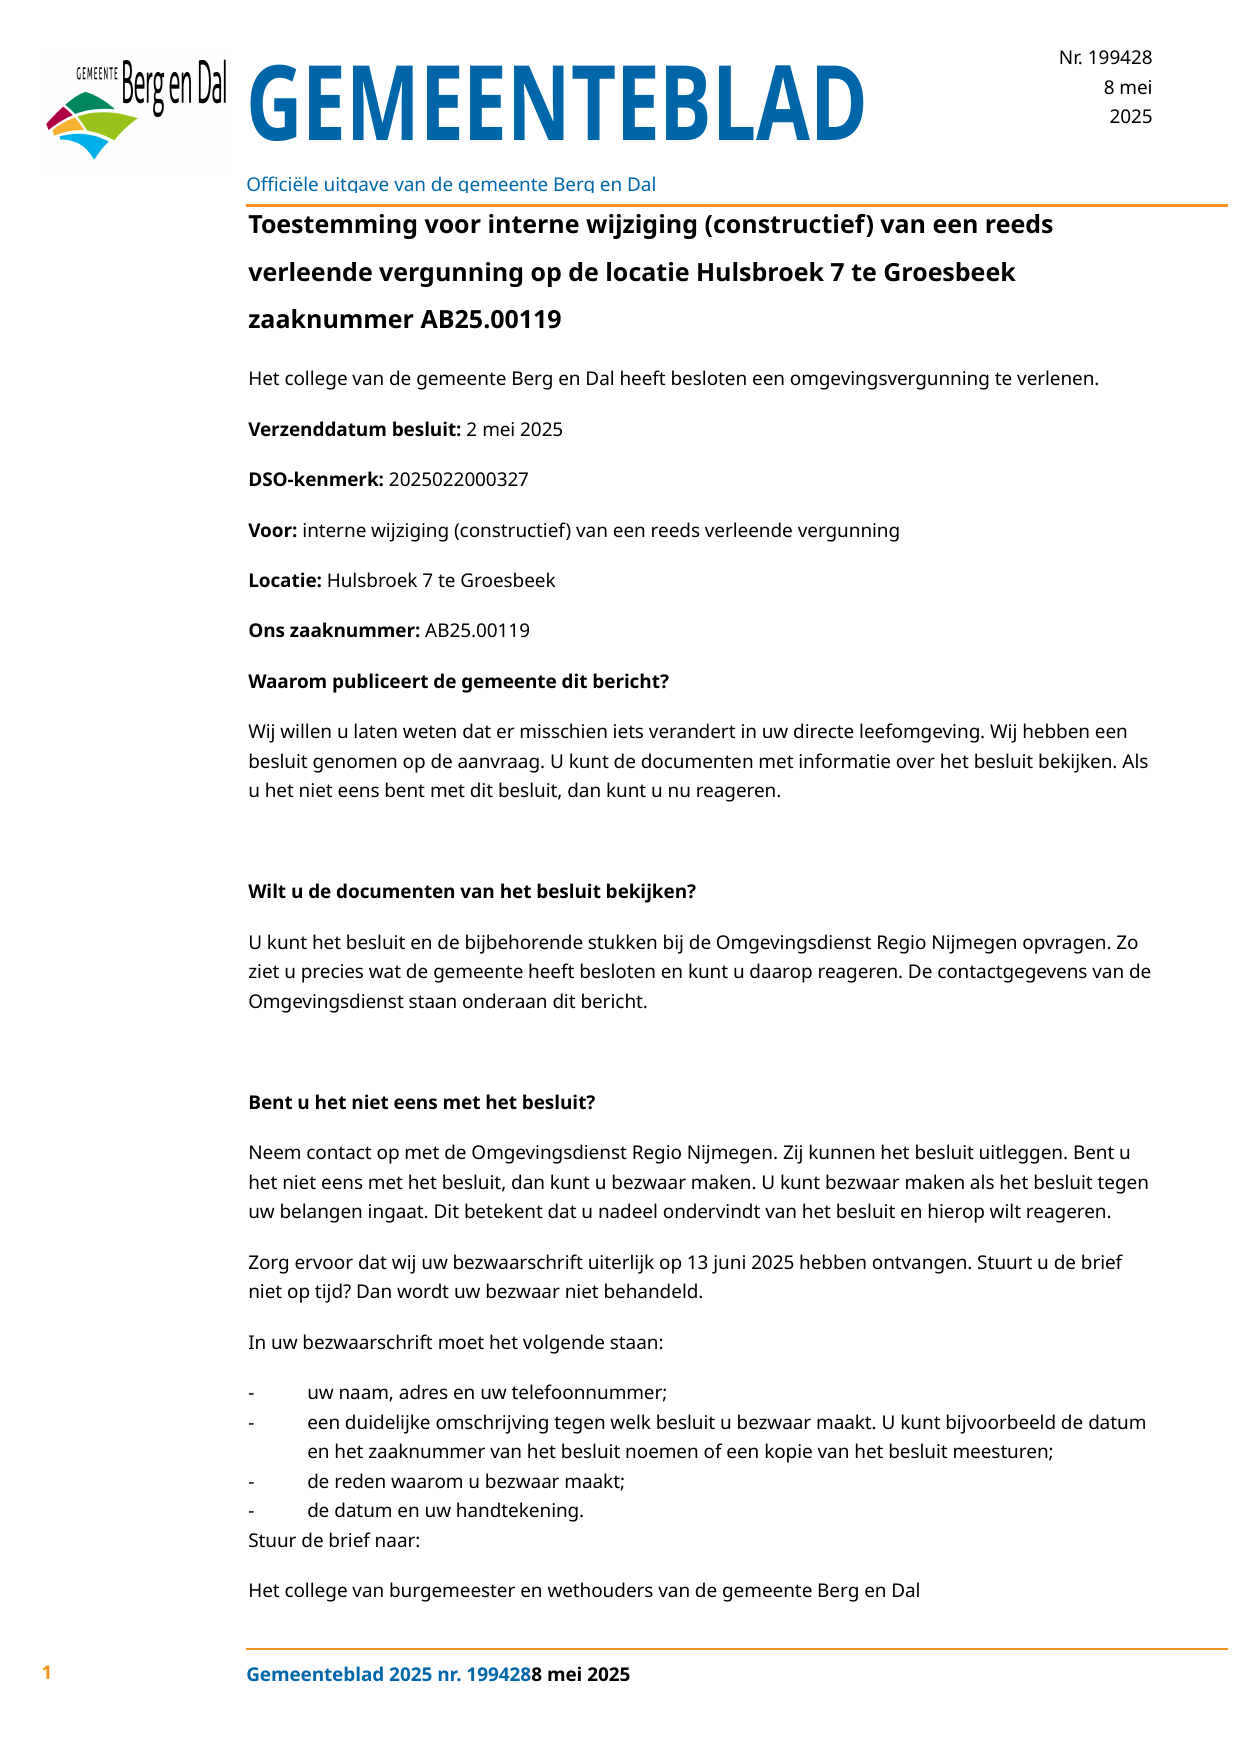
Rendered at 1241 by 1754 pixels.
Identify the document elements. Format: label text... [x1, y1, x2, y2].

text Bent u het niet eens met het besluit? [248, 1089, 1152, 1114]
text U kunt het besluit en de bijbehorende stukken bij de Omgevingsdienst Regio Nijmegen opvragen. Zo ziet u precies wat de gemeente heeft besloten en kunt u daarop reageren. De contactgegevens van de Omgevingsdienst staan onderaan dit bericht. [248, 929, 1152, 1014]
picture [41, 47, 231, 172]
text Het college van de gemeente Berg en Dal heeft besloten een omgevingsvergunning te verlenen. [248, 366, 1152, 391]
text Wilt u de documenten van het besluit bekijken? [248, 878, 1152, 904]
text Stuur de brief naar: [248, 1527, 1152, 1553]
list de reden waarom u bezwaar maakt; [248, 1468, 1152, 1494]
text Waarom publiceert de gemeente dit bericht? [248, 668, 1152, 694]
list de datum en uw handtekening. [248, 1498, 1152, 1523]
text Toestemming voor interne wijziging (constructief) van een reeds verleende vergunning op de locatie Hulsbroek 7 te Groesbeek zaaknummer AB25.00119 [248, 207, 1152, 336]
text Het college van burgemeester en wethouders van de gemeente Berg en Dal [248, 1578, 1152, 1603]
text Zorg ervoor dat wij uw bezwaarschrift uiterlijk op 13 juni 2025 hebben ontvangen. Stuurt u de brief niet op tijd? Dan wordt uw bezwaar niet behandeld. [248, 1249, 1152, 1304]
text Wij willen u laten weten dat er misschien iets verandert in uw directe leefomgeving. Wij hebben een besluit genomen op de aanvraag. U kunt de documenten met informatie over het besluit bekijken. Als u het niet eens bent met dit besluit, dan kunt u nu reageren. [248, 718, 1152, 803]
text Neem contact op met de Omgevingsdienst Regio Nijmegen. Zij kunnen het besluit uitleggen. Bent u het niet eens met het besluit, dan kunt u bezwaar maken. U kunt bezwaar maken als het besluit tegen uw belangen ingaat. Dit betekent dat u nadeel ondervindt van het besluit en hierop wilt reageren. [248, 1139, 1152, 1224]
text Verzenddatum besluit: 2 mei 2025 [248, 416, 1152, 442]
text Ons zaaknummer: AB25.00119 [248, 618, 1152, 643]
text Locatie: Hulsbroek 7 te Groesbeek [248, 567, 1152, 593]
list uw naam, adres en uw telefoonnummer; [248, 1379, 1152, 1405]
text Voor: interne wijziging (constructief) van een reeds verleende vergunning [248, 517, 1152, 542]
text In uw bezwaarschrift moet het volgende staan: [248, 1329, 1152, 1354]
text DSO-kenmerk: 2025022000327 [248, 466, 1152, 492]
list een duidelijke omschrijving tegen welk besluit u bezwaar maakt. U kunt bijvoorbeeld de datum en het zaaknummer van het besluit noemen of een kopie van het besluit meesturen; [248, 1409, 1152, 1464]
